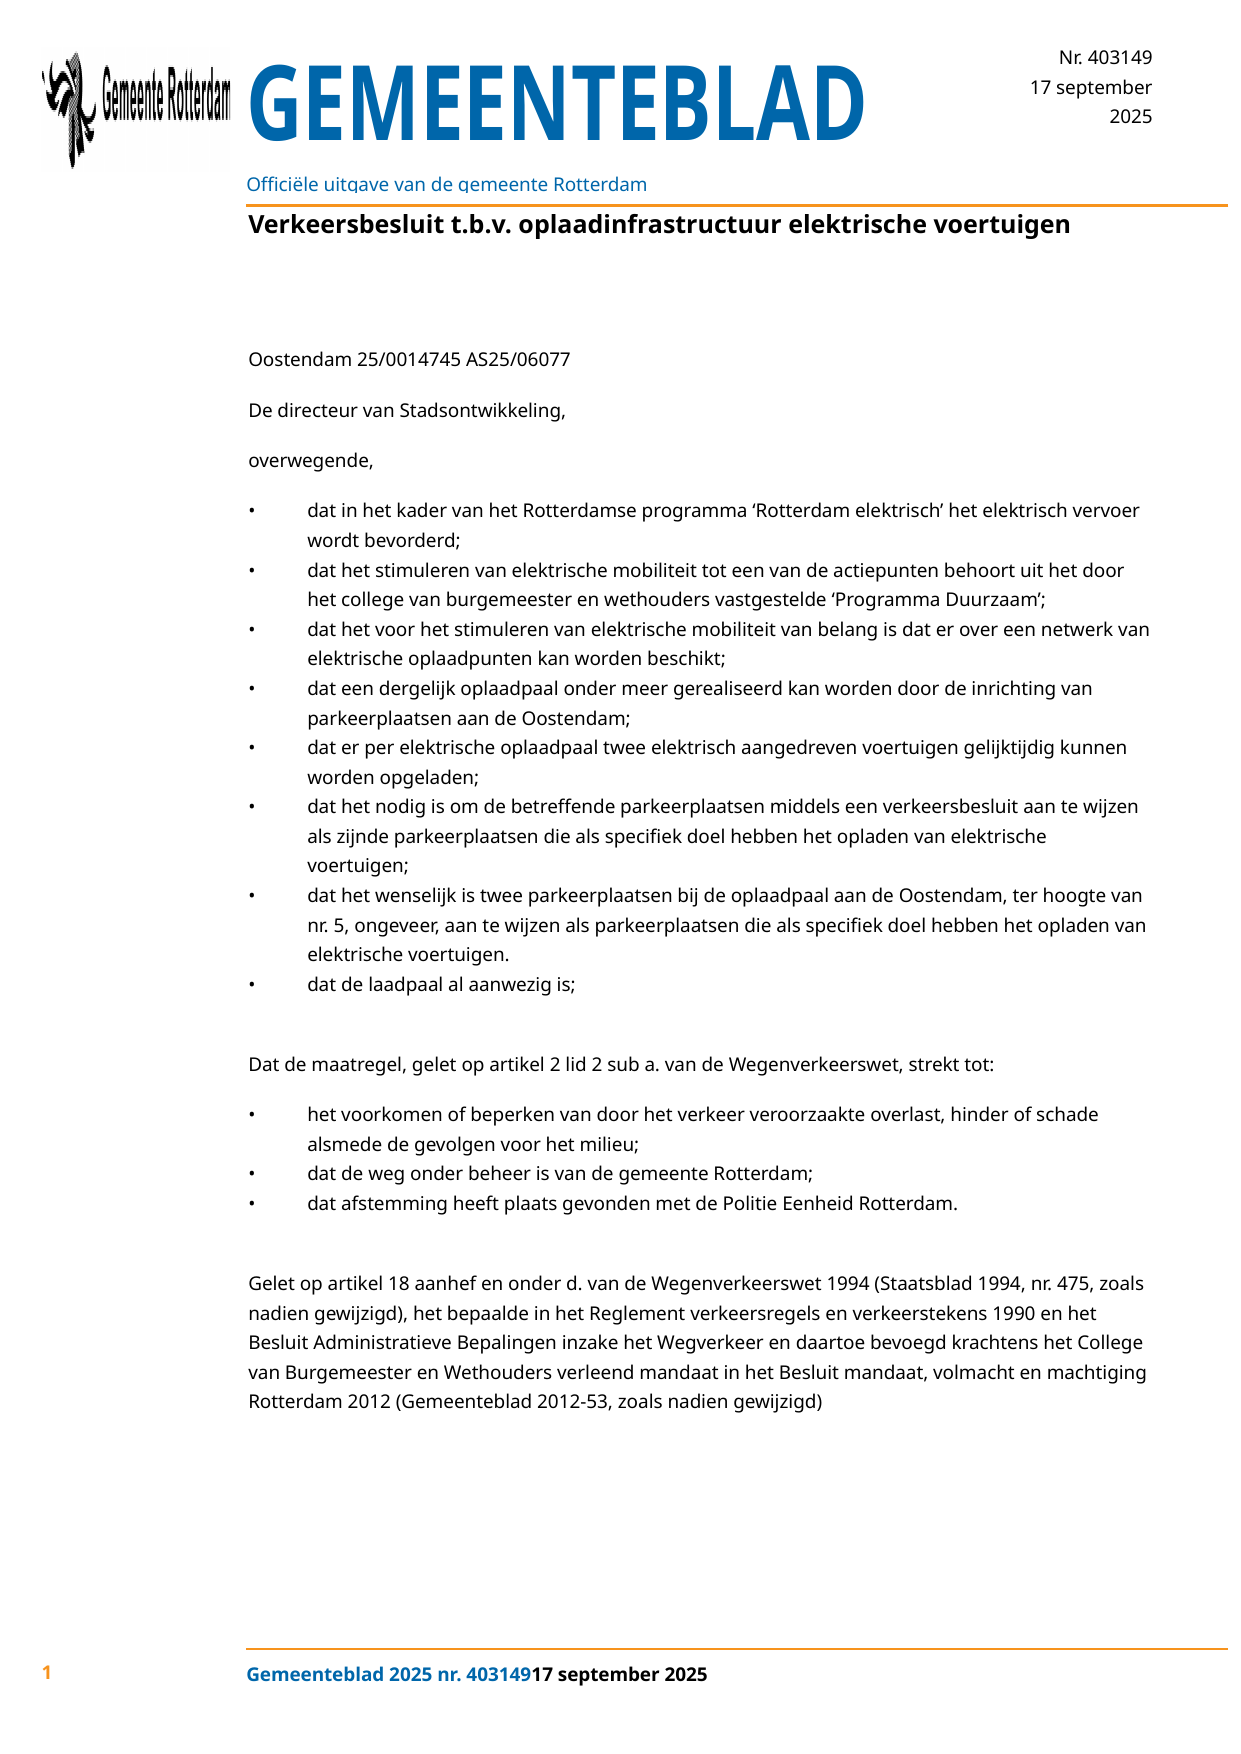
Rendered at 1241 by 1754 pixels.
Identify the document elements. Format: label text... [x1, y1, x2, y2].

list dat in het kader van het Rotterdamse programma ‘Rotterdam elektrisch’ het elektrisch vervoer wordt bevorderd; [248, 498, 1152, 553]
list dat het stimuleren van elektrische mobiliteit tot een van de actiepunten behoort uit het door het college van burgemeester en wethouders vastgestelde ‘Programma Duurzaam’; [248, 557, 1152, 612]
list dat de weg onder beheer is van de gemeente Rotterdam; [248, 1161, 1152, 1186]
list dat het voor het stimuleren van elektrische mobiliteit van belang is dat er over een netwerk van elektrische oplaadpunten kan worden beschikt; [248, 616, 1152, 671]
list dat een dergelijk oplaadpaal onder meer gerealiseerd kan worden door de inrichting van parkeerplaatsen aan de Oostendam; [248, 675, 1152, 731]
list dat het nodig is om de betreffende parkeerplaatsen middels een verkeersbesluit aan te wijzen als zijnde parkeerplaatsen die als specifiek doel hebben het opladen van elektrische voertuigen; [248, 793, 1152, 878]
list het voorkomen of beperken van door het verkeer veroorzaakte overlast, hinder of schade alsmede de gevolgen voor het milieu; [248, 1101, 1152, 1157]
text Dat de maatregel, gelet op artikel 2 lid 2 sub a. van de Wegenverkeerswet, strekt tot: [248, 1051, 1152, 1077]
text Oostendam 25/0014745 AS25/06077 [248, 346, 1152, 372]
picture [41, 47, 231, 172]
text De directeur van Stadsontwikkeling, [248, 397, 1152, 423]
list dat er per elektrische oplaadpaal twee elektrisch aangedreven voertuigen gelijktijdig kunnen worden opgeladen; [248, 734, 1152, 790]
list dat het wenselijk is twee parkeerplaatsen bij de oplaadpaal aan de Oostendam, ter hoogte van nr. 5, ongeveer, aan te wijzen als parkeerplaatsen die als specifiek doel hebben het opladen van elektrische voertuigen. [248, 882, 1152, 967]
list dat afstemming heeft plaats gevonden met de Politie Eenheid Rotterdam. [248, 1190, 1152, 1216]
text Gelet op artikel 18 aanhef en onder d. van de Wegenverkeerswet 1994 (Staatsblad 1994, nr. 475, zoals nadien gewijzigd), het bepaalde in het Reglement verkeersregels en verkeerstekens 1990 en het Besluit Administratieve Bepalingen inzake het Wegverkeer en daartoe bevoegd krachtens het College van Burgemeester en Wethouders verleend mandaat in het Besluit mandaat, volmacht en machtiging Rotterdam 2012 (Gemeenteblad 2012-53, zoals nadien gewijzigd) [248, 1270, 1152, 1414]
list dat de laadpaal al aanwezig is; [248, 971, 1152, 997]
text Verkeersbesluit t.b.v. oplaadinfrastructuur elektrische voertuigen [248, 207, 1152, 241]
text overwegende, [248, 447, 1152, 473]
